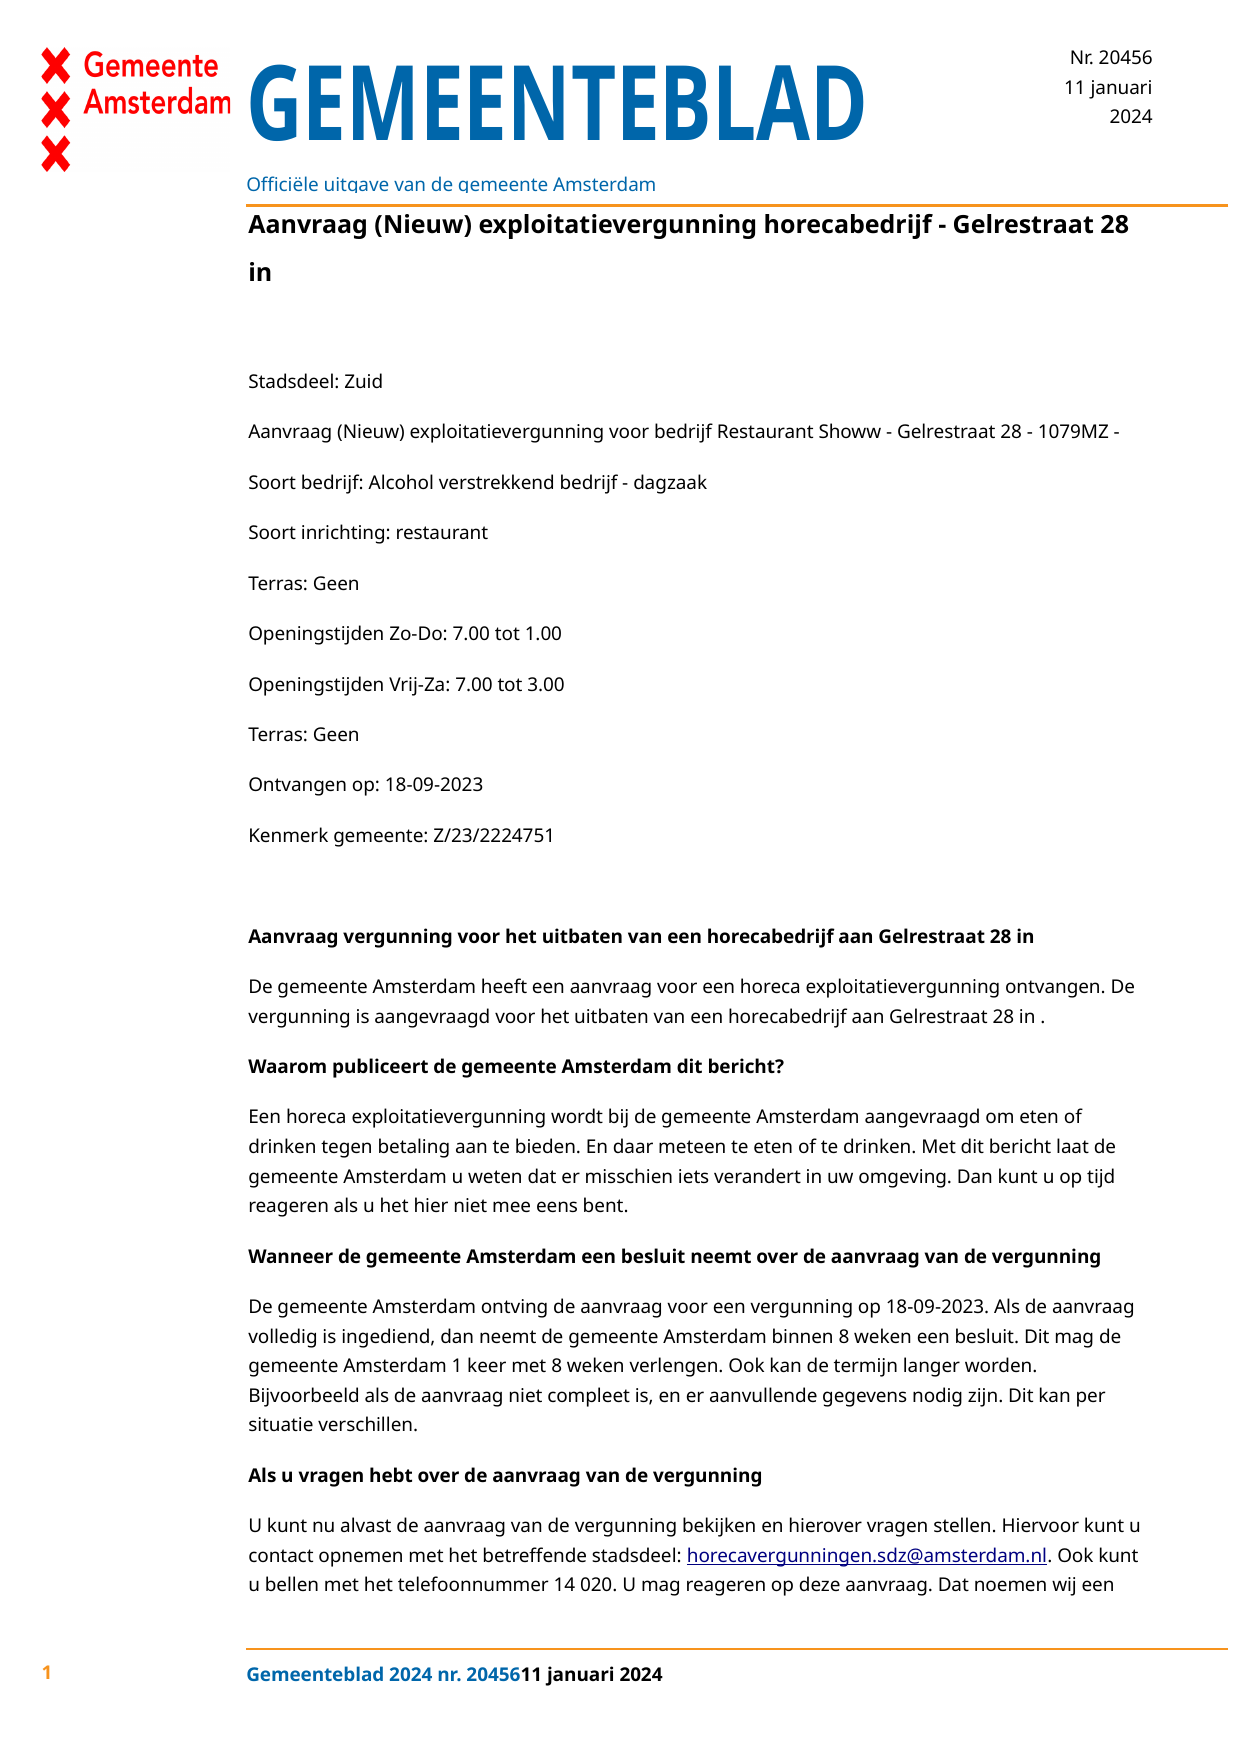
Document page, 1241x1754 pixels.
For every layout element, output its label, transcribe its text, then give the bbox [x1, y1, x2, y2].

text Een horeca exploitatievergunning wordt bij de gemeente Amsterdam aangevraagd om eten of drinken tegen betaling aan te bieden. En daar meteen te eten of te drinken. Met dit bericht laat de gemeente Amsterdam u weten dat er misschien iets verandert in uw omgeving. Dan kunt u op tijd reageren als u het hier niet mee eens bent. [248, 1104, 1152, 1218]
text U kunt nu alvast de aanvraag van de vergunning bekijken en hierover vragen stellen. Hiervoor kunt u contact opnemen met het betreffende stadsdeel: horecavergunningen.sdz@amsterdam.nl. Ook kunt u bellen met het telefoonnummer 14 020. U mag reageren op deze aanvraag. Dat noemen wij een [248, 1512, 1152, 1597]
text Aanvraag (Nieuw) exploitatievergunning voor bedrijf Restaurant Showw - Gelrestraat 28 - 1079MZ - [248, 419, 1152, 444]
text De gemeente Amsterdam heeft een aanvraag voor een horeca exploitatievergunning ontvangen. De vergunning is aangevraagd voor het uitbaten van een horecabedrijf aan Gelrestraat 28 in . [248, 973, 1152, 1029]
text De gemeente Amsterdam ontving de aanvraag voor een vergunning op 18-09-2023. Als de aanvraag volledig is ingediend, dan neemt de gemeente Amsterdam binnen 8 weken een besluit. Dit mag de gemeente Amsterdam 1 keer met 8 weken verlengen. Ook kan de termijn langer worden. Bijvoorbeeld als de aanvraag niet compleet is, en er aanvullende gegevens nodig zijn. Dit kan per situatie verschillen. [248, 1293, 1152, 1437]
text Ontvangen op: 18-09-2023 [248, 772, 1152, 797]
text Soort bedrijf: Alcohol verstrekkend bedrijf - dagzaak [248, 469, 1152, 495]
text Stadsdeel: Zuid [248, 368, 1152, 394]
text Waarom publiceert de gemeente Amsterdam dit bericht? [248, 1053, 1152, 1079]
text Openingstijden Vrij-Za: 7.00 tot 3.00 [248, 671, 1152, 697]
text Terras: Geen [248, 570, 1152, 596]
text Kenmerk gemeente: Z/23/2224751 [248, 822, 1152, 848]
text Aanvraag vergunning voor het uitbaten van een horecabedrijf aan Gelrestraat 28 in [248, 923, 1152, 949]
text Soort inrichting: restaurant [248, 519, 1152, 545]
text Openingstijden Zo-Do: 7.00 tot 1.00 [248, 620, 1152, 646]
text Aanvraag (Nieuw) exploitatievergunning horecabedrijf - Gelrestraat 28 in [248, 207, 1152, 288]
text Als u vragen hebt over de aanvraag van de vergunning [248, 1462, 1152, 1488]
text Terras: Geen [248, 721, 1152, 747]
picture [41, 47, 231, 172]
text Wanneer de gemeente Amsterdam een besluit neemt over de aanvraag van de vergunning [248, 1243, 1152, 1269]
